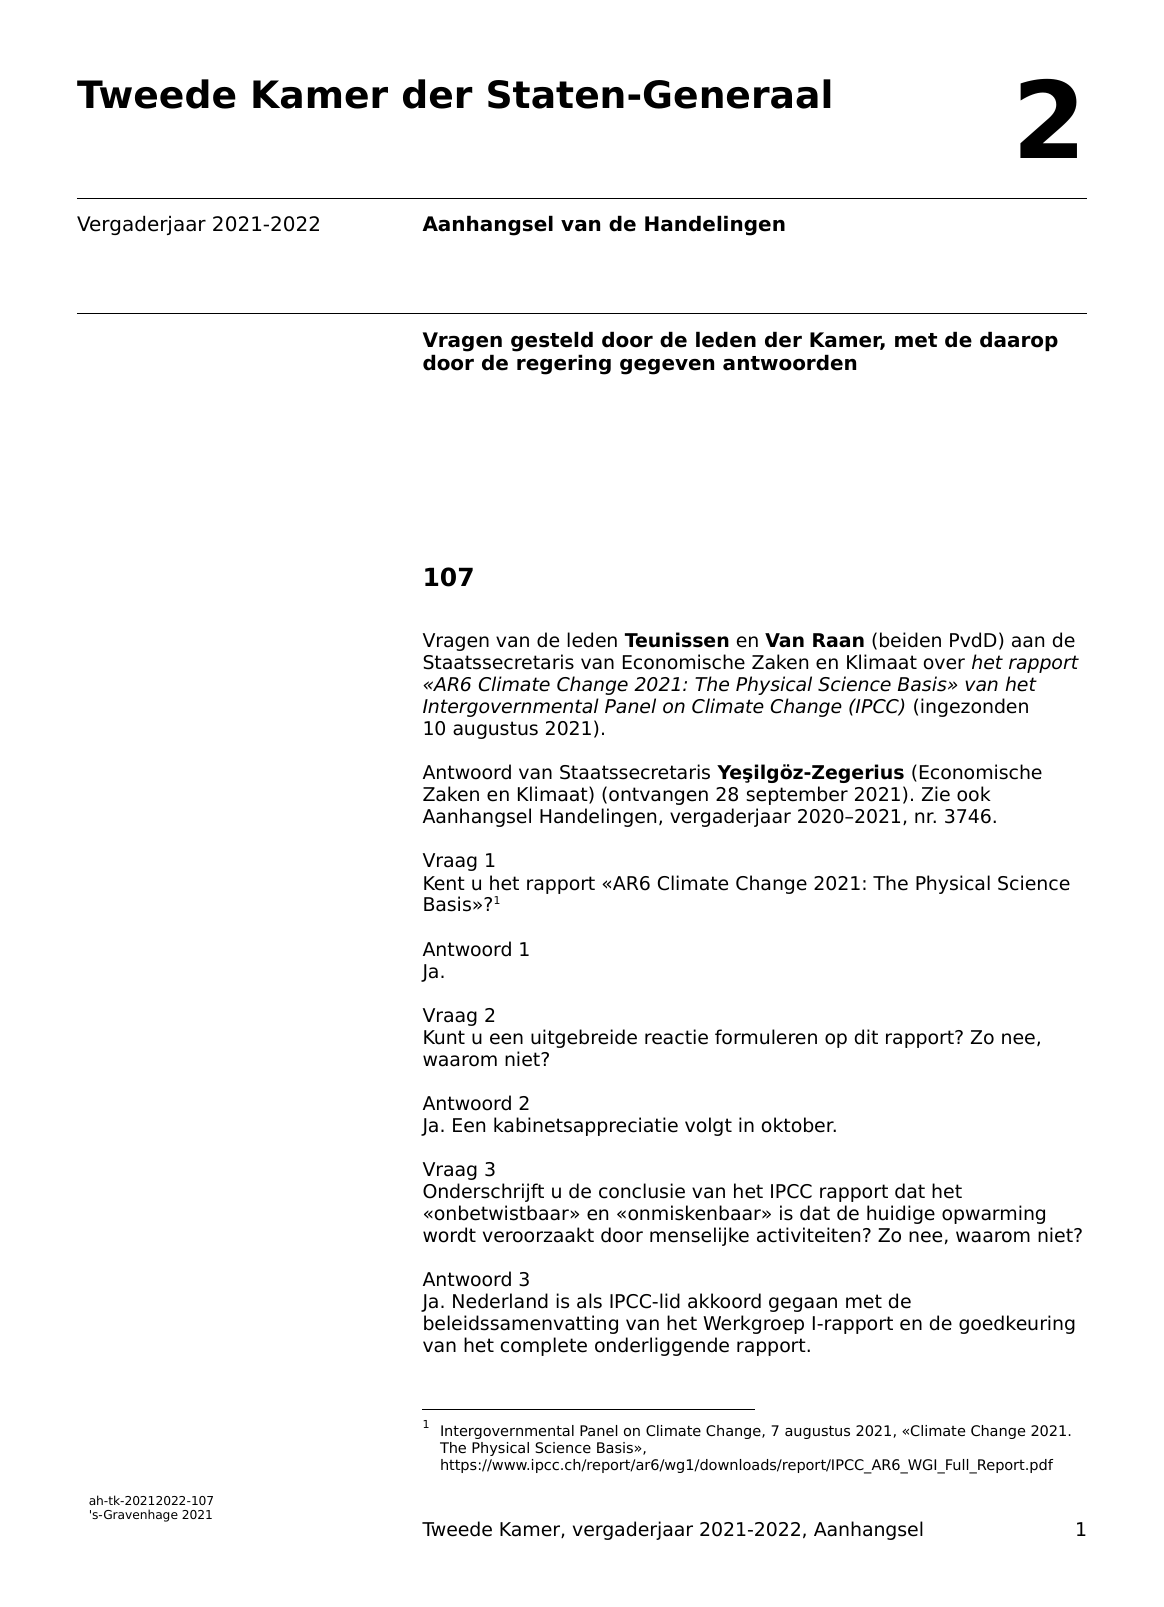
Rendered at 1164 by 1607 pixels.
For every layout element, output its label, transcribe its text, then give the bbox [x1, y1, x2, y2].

text Vraag 2 [422, 1005, 1087, 1027]
text Antwoord van Staatssecretaris Yeşilgöz-Zegerius (Economische Zaken en Klimaat) (ontvangen 28 september 2021). Zie ook Aanhangsel Handelingen, vergaderjaar 2020–2021, nr. 3746. [422, 762, 1087, 828]
table_cell Vragen gesteld door de leden der Kamer, met de daarop door de regering gegeven antwoorden [422, 314, 1087, 375]
table_header Tweede Kamer der Staten-Generaal [77, 59, 886, 198]
text Ja. Nederland is als IPCC-lid akkoord gegaan met de beleidssamenvatting van het Werkgroep I-rapport en de goedkeuring van het complete onderliggende rapport. [422, 1291, 1087, 1357]
text Antwoord 2 [422, 1093, 1087, 1115]
text 107 [422, 563, 1087, 592]
text Antwoord 1 [422, 938, 1087, 961]
table_header 2 [886, 59, 1087, 198]
text 's-Gravenhage 2021 [88, 1508, 323, 1522]
text Ja. Een kabinetsappreciatie volgt in oktober. [422, 1115, 1087, 1137]
text Kunt u een uitgebreide reactie formuleren op dit rapport? Zo nee, waarom niet? [422, 1027, 1087, 1071]
table_cell [77, 314, 422, 375]
text Intergovernmental Panel on Climate Change, 7 augustus 2021, «Climate Change 2021. The Physical Science Basis», https://www.ipcc.ch/report/ar6/wg1/downloads/report/IPCC_AR6_WGI_Full_Report.pdf [422, 1418, 1087, 1474]
text Kent u het rapport «AR6 Climate Change 2021: The Physical Science Basis»? [422, 872, 1087, 916]
text ah-tk-20212022-107 [88, 1494, 323, 1508]
text Onderschrijft u de conclusie van het IPCC rapport dat het «onbetwistbaar» en «onmiskenbaar» is dat de huidige opwarming wordt veroorzaakt door menselijke activiteiten? Zo nee, waarom niet? [422, 1181, 1087, 1247]
table_cell Aanhangsel van de Handelingen [422, 199, 1087, 313]
text Ja. [422, 961, 1087, 982]
text Vraag 3 [422, 1159, 1087, 1181]
text Antwoord 3 [422, 1269, 1087, 1291]
text Vraag 1 [422, 850, 1087, 872]
text Vragen van de leden Teunissen en Van Raan (beiden PvdD) aan de Staatssecretaris van Economische Zaken en Klimaat over het rapport «AR6 Climate Change 2021: The Physical Science Basis» van het Intergovernmental Panel on Climate Change (IPCC) (ingezonden 10 augustus 2021). [422, 630, 1087, 740]
table_cell Vergaderjaar 2021-2022 [77, 199, 422, 313]
